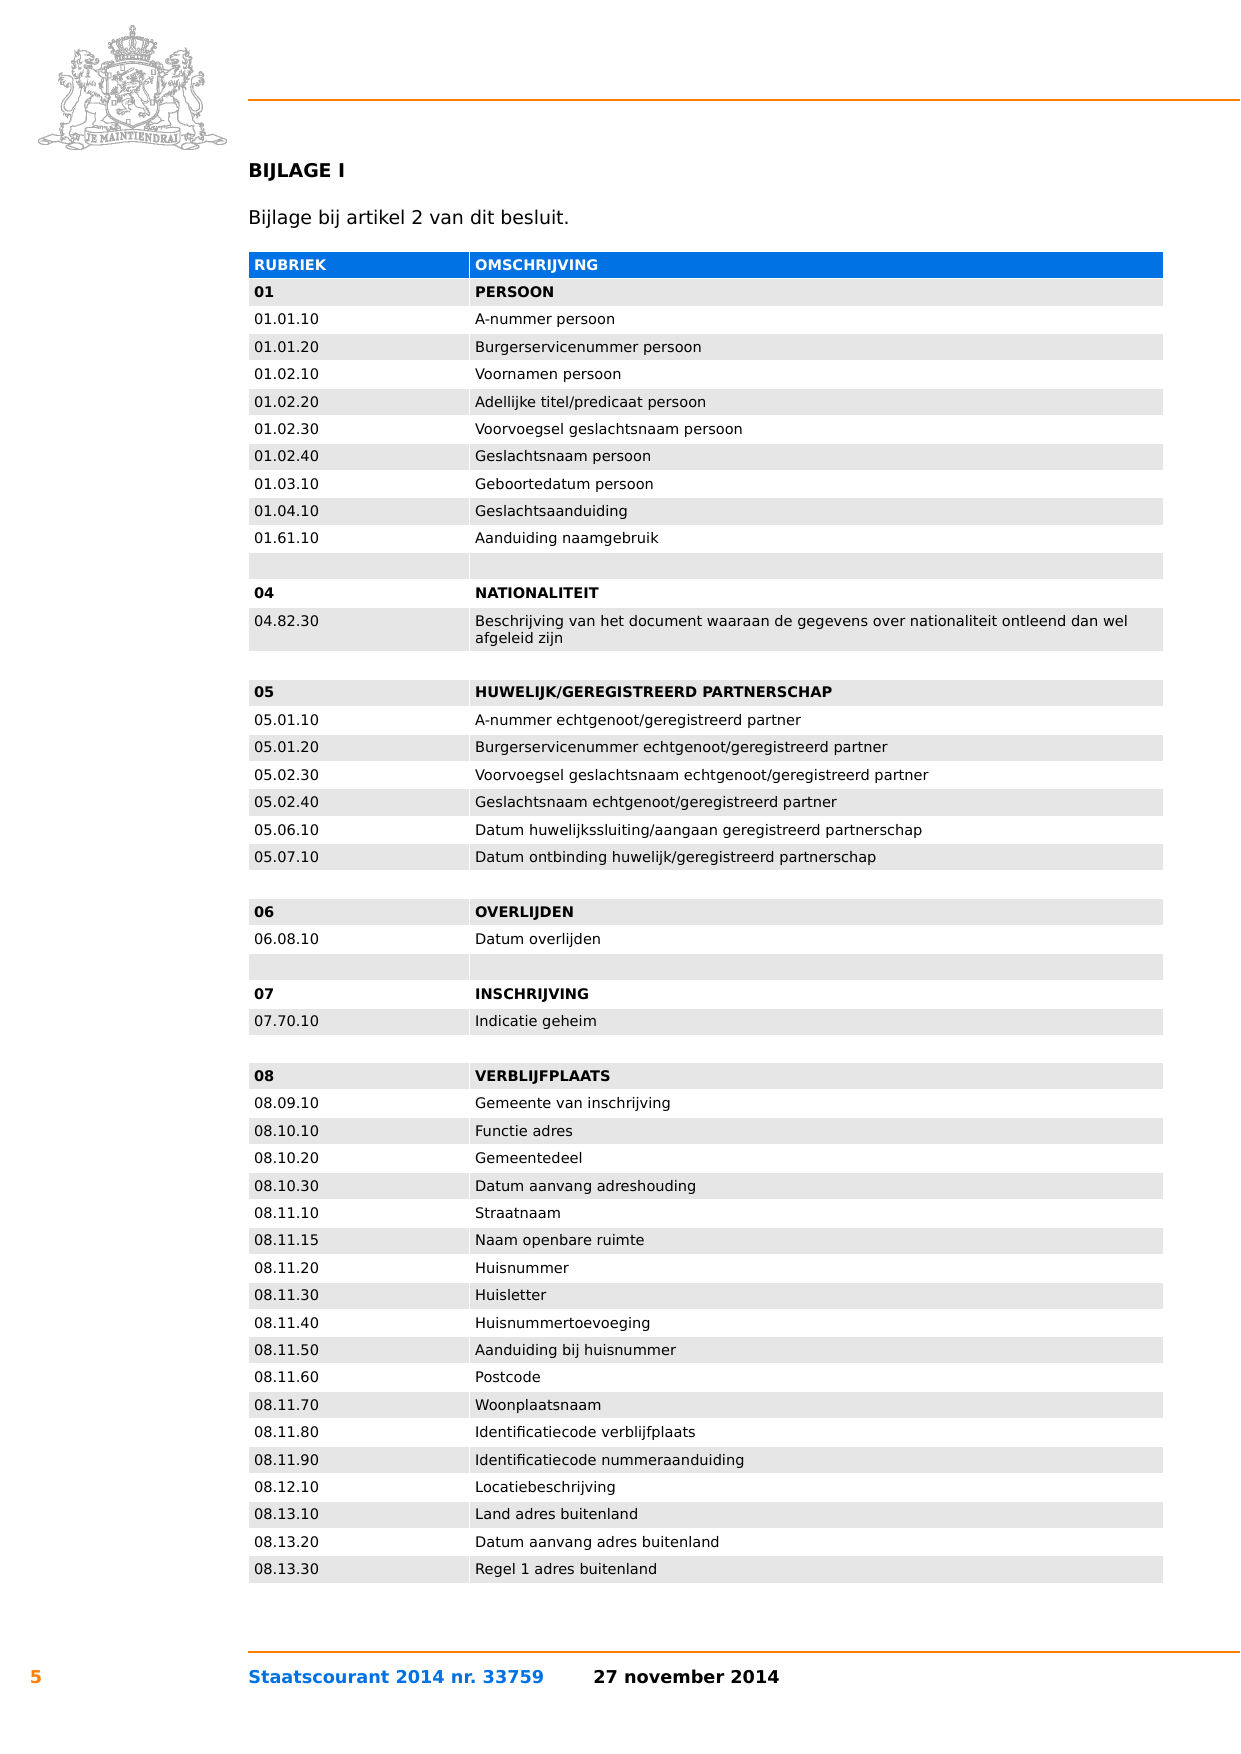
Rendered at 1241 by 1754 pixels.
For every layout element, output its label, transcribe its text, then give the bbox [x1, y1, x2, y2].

table_cell 08.13.10 [249, 1502, 469, 1528]
table_cell [249, 553, 469, 579]
table_cell 01 [249, 279, 469, 306]
table_cell 05.01.20 [249, 735, 469, 761]
table_cell Beschrijving van het document waaraan de gegevens over nationaliteit ontleend dan wel afgeleid zijn [470, 608, 1163, 651]
table_cell 05 [249, 680, 469, 706]
table_cell 05.06.10 [249, 817, 469, 843]
table_cell [470, 954, 1163, 980]
table_cell Datum overlijden [470, 926, 1163, 953]
table_cell A-nummer echtgenoot/geregistreerd partner [470, 707, 1163, 733]
table_cell 07 [249, 981, 469, 1007]
table_cell INSCHRIJVING [470, 981, 1163, 1007]
table_cell 08.11.50 [249, 1337, 469, 1363]
table_cell 06 [249, 899, 469, 925]
table_cell 08.13.30 [249, 1556, 469, 1583]
table_cell OVERLIJDEN [470, 899, 1163, 925]
table_cell Huisnummer [470, 1255, 1163, 1281]
table_cell Huisletter [470, 1283, 1163, 1309]
table_cell 01.61.10 [249, 526, 469, 552]
table_cell Woonplaatsnaam [470, 1392, 1163, 1418]
table_cell Indicatie geheim [470, 1009, 1163, 1035]
text Bijlage bij artikel 2 van dit besluit. [248, 207, 1163, 229]
table_cell [470, 553, 1163, 579]
table_cell 05.07.10 [249, 844, 469, 870]
table_cell 05.02.30 [249, 762, 469, 788]
table_cell Geboortedatum persoon [470, 471, 1163, 497]
table_cell Land adres buitenland [470, 1502, 1163, 1528]
table_cell 08.11.40 [249, 1310, 469, 1336]
table_cell 05.02.40 [249, 789, 469, 816]
table_cell Geslachtsnaam persoon [470, 444, 1163, 470]
table_cell [470, 871, 1163, 898]
table_cell 08.13.20 [249, 1529, 469, 1555]
table_cell 04.82.30 [249, 608, 469, 651]
table_cell Datum aanvang adreshouding [470, 1173, 1163, 1199]
table_cell 08.10.10 [249, 1118, 469, 1144]
table_cell [470, 1036, 1163, 1062]
table_cell NATIONALITEIT [470, 581, 1163, 607]
table_cell 01.02.30 [249, 416, 469, 442]
table_cell VERBLIJFPLAATS [470, 1063, 1163, 1089]
table_cell 08.11.60 [249, 1365, 469, 1391]
table_cell 08.11.30 [249, 1283, 469, 1309]
table_cell Gemeente van inschrijving [470, 1091, 1163, 1117]
table_cell 04 [249, 581, 469, 607]
table_cell 08.12.10 [249, 1474, 469, 1501]
table_cell Voorvoegsel geslachtsnaam persoon [470, 416, 1163, 442]
table_cell Datum huwelijkssluiting/aangaan geregistreerd partnerschap [470, 817, 1163, 843]
table_cell HUWELIJK/GEREGISTREERD PARTNERSCHAP [470, 680, 1163, 706]
table_cell Geslachtsaanduiding [470, 498, 1163, 525]
table_cell [249, 954, 469, 980]
table_cell Burgerservicenummer persoon [470, 334, 1163, 360]
table_cell 07.70.10 [249, 1009, 469, 1035]
table_cell Geslachtsnaam echtgenoot/geregistreerd partner [470, 789, 1163, 816]
table_cell [470, 652, 1163, 679]
table_cell 01.03.10 [249, 471, 469, 497]
table_cell Voorvoegsel geslachtsnaam echtgenoot/geregistreerd partner [470, 762, 1163, 788]
table_cell Burgerservicenummer echtgenoot/geregistreerd partner [470, 735, 1163, 761]
table_cell [249, 871, 469, 898]
table_cell A-nummer persoon [470, 307, 1163, 333]
table_cell Straatnaam [470, 1200, 1163, 1227]
table_cell Voornamen persoon [470, 361, 1163, 388]
table_cell Naam openbare ruimte [470, 1228, 1163, 1254]
table_cell 08.09.10 [249, 1091, 469, 1117]
subtitle BIJLAGE I [248, 160, 1163, 182]
table_cell 01.02.40 [249, 444, 469, 470]
table_header RUBRIEK [249, 252, 469, 278]
table_cell 08.11.70 [249, 1392, 469, 1418]
table_cell 08.11.10 [249, 1200, 469, 1227]
table_cell Postcode [470, 1365, 1163, 1391]
table_cell Locatiebeschrijving [470, 1474, 1163, 1501]
table_cell Aanduiding bij huisnummer [470, 1337, 1163, 1363]
table_cell 08.11.80 [249, 1419, 469, 1446]
table_cell 06.08.10 [249, 926, 469, 953]
table_cell Identificatiecode nummeraanduiding [470, 1447, 1163, 1473]
table_cell 08.11.90 [249, 1447, 469, 1473]
table_cell 05.01.10 [249, 707, 469, 733]
table_cell Huisnummertoevoeging [470, 1310, 1163, 1336]
table_cell Identificatiecode verblijfplaats [470, 1419, 1163, 1446]
table_cell 01.01.20 [249, 334, 469, 360]
table_cell Adellijke titel/predicaat persoon [470, 389, 1163, 415]
table_cell 01.04.10 [249, 498, 469, 525]
table_header OMSCHRIJVING [470, 252, 1163, 278]
table_cell 08.10.30 [249, 1173, 469, 1199]
table_cell Regel 1 adres buitenland [470, 1556, 1163, 1583]
table_cell 08.11.15 [249, 1228, 469, 1254]
table_cell 01.01.10 [249, 307, 469, 333]
table_cell Functie adres [470, 1118, 1163, 1144]
table_cell Datum aanvang adres buitenland [470, 1529, 1163, 1555]
table_cell Gemeentedeel [470, 1145, 1163, 1172]
table_cell 08.10.20 [249, 1145, 469, 1172]
table_cell 08 [249, 1063, 469, 1089]
table_cell 01.02.20 [249, 389, 469, 415]
table_cell Aanduiding naamgebruik [470, 526, 1163, 552]
table_cell [249, 652, 469, 679]
table_cell 01.02.10 [249, 361, 469, 388]
picture [38, 25, 227, 150]
table_cell 08.11.20 [249, 1255, 469, 1281]
table_cell PERSOON [470, 279, 1163, 306]
table_cell Datum ontbinding huwelijk/geregistreerd partnerschap [470, 844, 1163, 870]
table_cell [249, 1036, 469, 1062]
